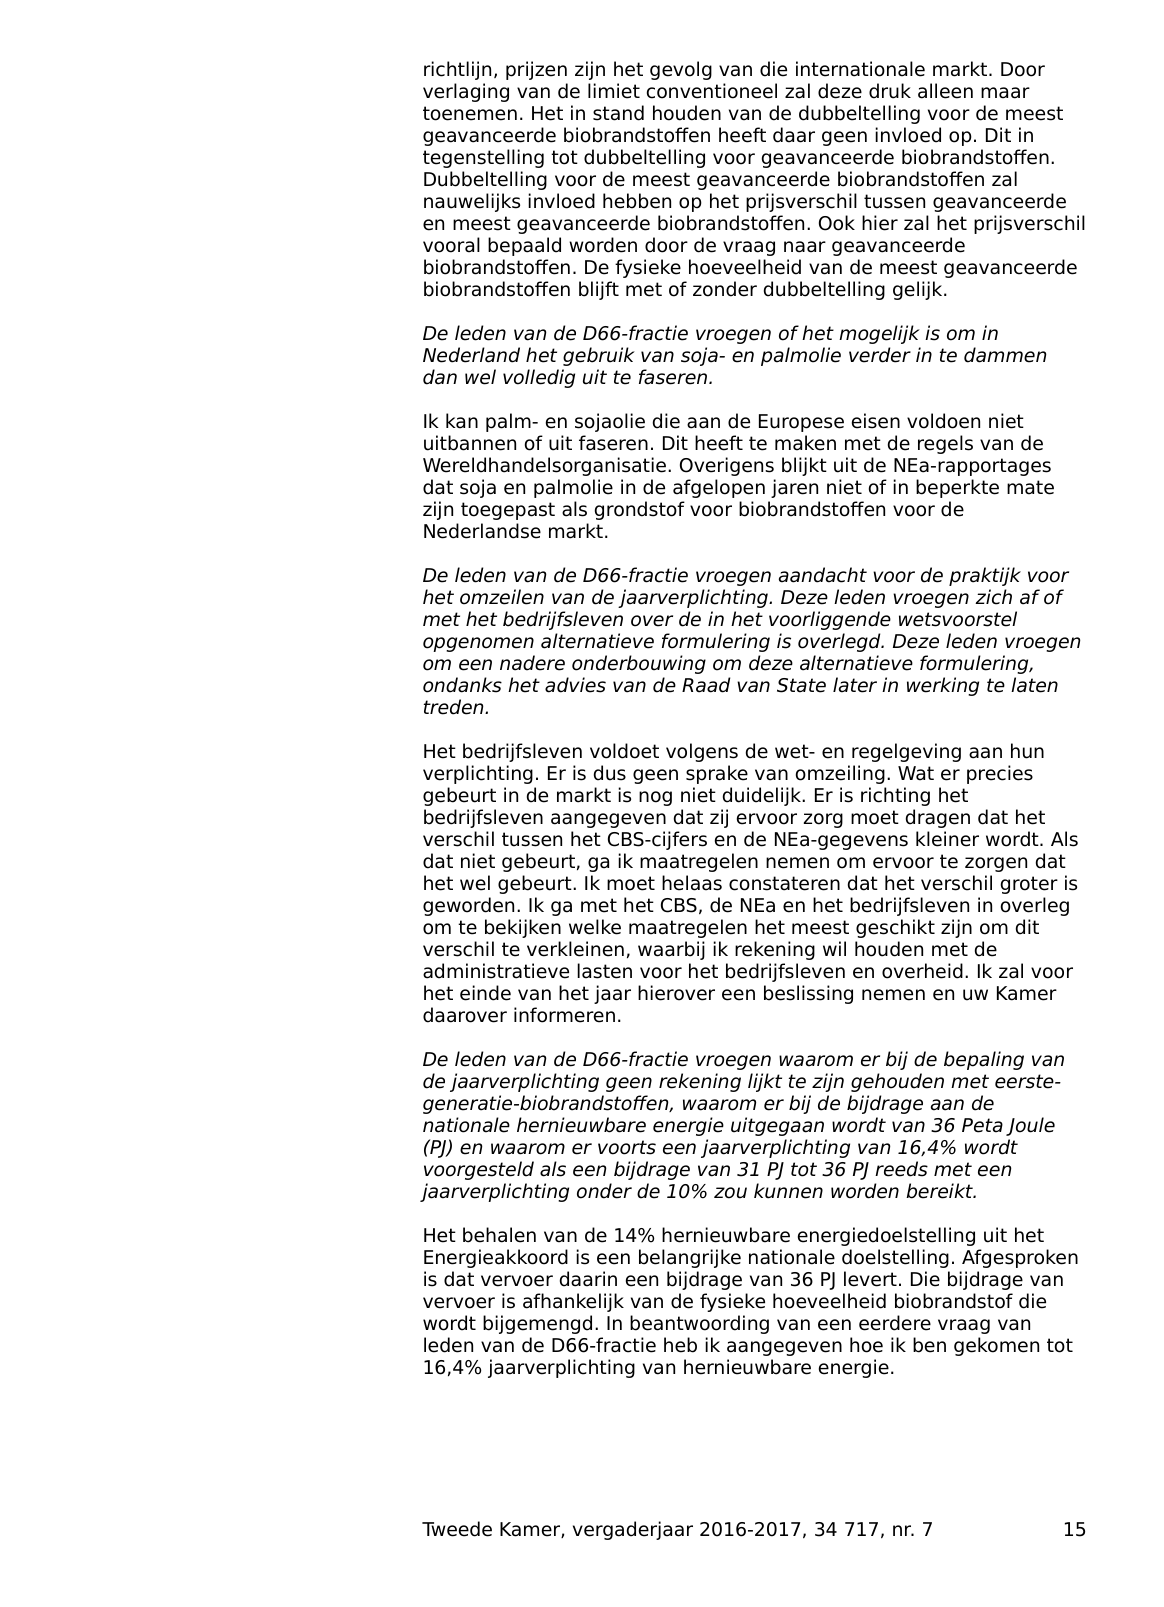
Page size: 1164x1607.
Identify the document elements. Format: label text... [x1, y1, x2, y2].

text Ik kan palm- en sojaolie die aan de Europese eisen voldoen niet uitbannen of uit faseren. Dit heeft te maken met de regels van de Wereldhandelsorganisatie. Overigens blijkt uit de NEa-rapportages dat soja en palmolie in de afgelopen jaren niet of in beperkte mate zijn toegepast als grondstof voor biobrandstoffen voor de Nederlandse markt. [422, 411, 1087, 543]
text De leden van de D66-fractie vroegen aandacht voor de praktijk voor het omzeilen van de jaarverplichting. Deze leden vroegen zich af of met het bedrijfsleven over de in het voorliggende wetsvoorstel opgenomen alternatieve formulering is overlegd. Deze leden vroegen om een nadere onderbouwing om deze alternatieve formulering, ondanks het advies van de Raad van State later in werking te laten treden. [422, 565, 1087, 719]
text Dubbeltelling voor de meest geavanceerde biobrandstoffen zal nauwelijks invloed hebben op het prijsverschil tussen geavanceerde en meest geavanceerde biobrandstoffen. Ook hier zal het prijsverschil vooral bepaald worden door de vraag naar geavanceerde biobrandstoffen. De fysieke hoeveelheid van de meest geavanceerde biobrandstoffen blijft met of zonder dubbeltelling gelijk. [422, 169, 1087, 301]
text Het behalen van de 14% hernieuwbare energiedoelstelling uit het Energieakkoord is een belangrijke nationale doelstelling. Afgesproken is dat vervoer daarin een bijdrage van 36 PJ levert. Die bijdrage van vervoer is afhankelijk van de fysieke hoeveelheid biobrandstof die wordt bijgemengd. In beantwoording van een eerdere vraag van leden van de D66-fractie heb ik aangegeven hoe ik ben gekomen tot 16,4% jaarverplichting van hernieuwbare energie. [422, 1225, 1087, 1379]
text De leden van de D66-fractie vroegen of het mogelijk is om in Nederland het gebruik van soja- en palmolie verder in te dammen dan wel volledig uit te faseren. [422, 323, 1087, 389]
text Het bedrijfsleven voldoet volgens de wet- en regelgeving aan hun verplichting. Er is dus geen sprake van omzeiling. Wat er precies gebeurt in de markt is nog niet duidelijk. Er is richting het bedrijfsleven aangegeven dat zij ervoor zorg moet dragen dat het verschil tussen het CBS-cijfers en de NEa-gegevens kleiner wordt. Als dat niet gebeurt, ga ik maatregelen nemen om ervoor te zorgen dat het wel gebeurt. Ik moet helaas constateren dat het verschil groter is geworden. Ik ga met het CBS, de NEa en het bedrijfsleven in overleg om te bekijken welke maatregelen het meest geschikt zijn om dit verschil te verkleinen, waarbij ik rekening wil houden met de administratieve lasten voor het bedrijfsleven en overheid. Ik zal voor het einde van het jaar hierover een beslissing nemen en uw Kamer daarover informeren. [422, 741, 1087, 1027]
text richtlijn, prijzen zijn het gevolg van die internationale markt. Door verlaging van de limiet conventioneel zal deze druk alleen maar toenemen. Het in stand houden van de dubbeltelling voor de meest geavanceerde biobrandstoffen heeft daar geen invloed op. Dit in tegenstelling tot dubbeltelling voor geavanceerde biobrandstoffen. [422, 59, 1087, 169]
text De leden van de D66-fractie vroegen waarom er bij de bepaling van de jaarverplichting geen rekening lijkt te zijn gehouden met eerste-generatie-biobrandstoffen, waarom er bij de bijdrage aan de nationale hernieuwbare energie uitgegaan wordt van 36 Peta Joule (PJ) en waarom er voorts een jaarverplichting van 16,4% wordt voorgesteld als een bijdrage van 31 PJ tot 36 PJ reeds met een jaarverplichting onder de 10% zou kunnen worden bereikt. [422, 1049, 1087, 1203]
